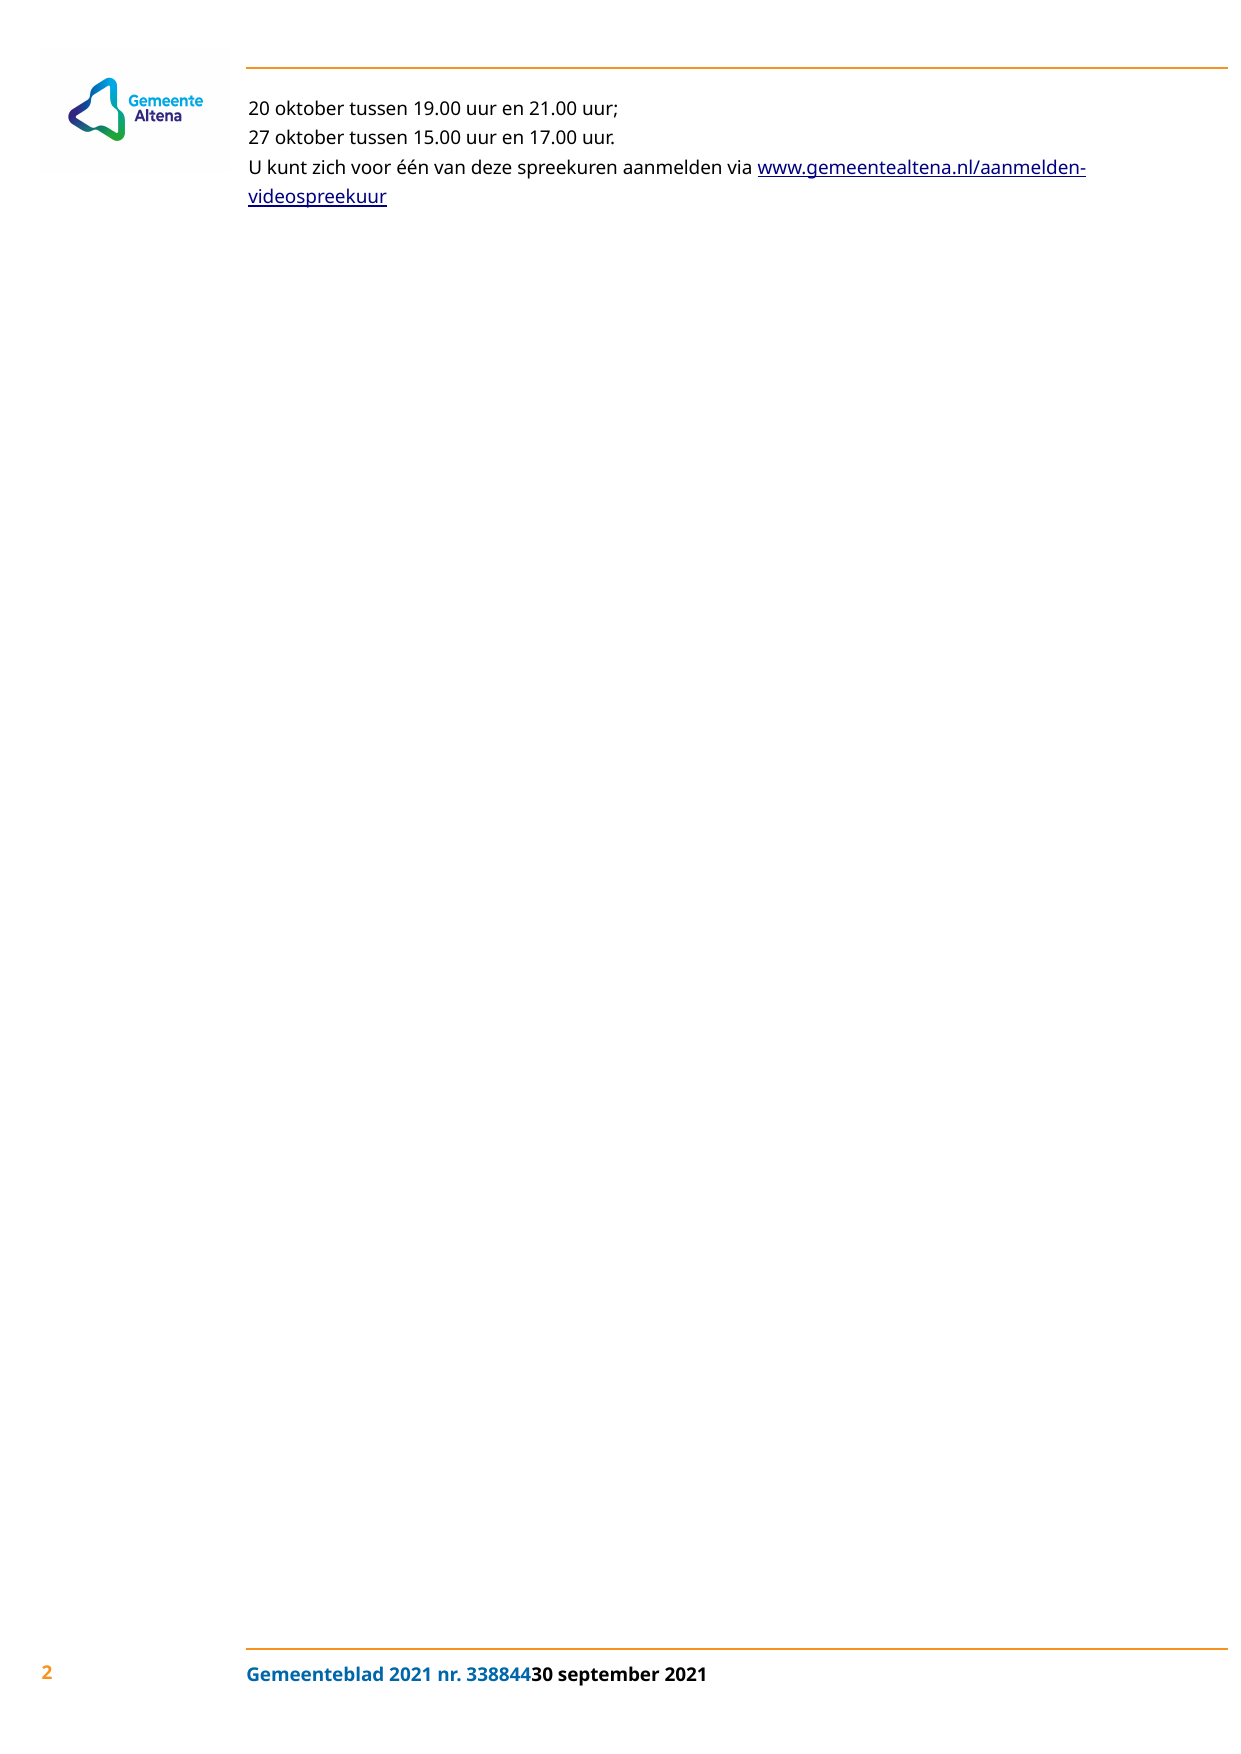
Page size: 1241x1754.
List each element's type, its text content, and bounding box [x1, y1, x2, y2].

text U kunt zich voor één van deze spreekuren aanmelden via www.gemeentealtena.nl/aanmelden-videospreekuur [248, 154, 1152, 209]
text 27 oktober tussen 15.00 uur en 17.00 uur. [248, 124, 1152, 150]
text 20 oktober tussen 19.00 uur en 21.00 uur; [248, 95, 1152, 121]
picture [41, 47, 231, 172]
